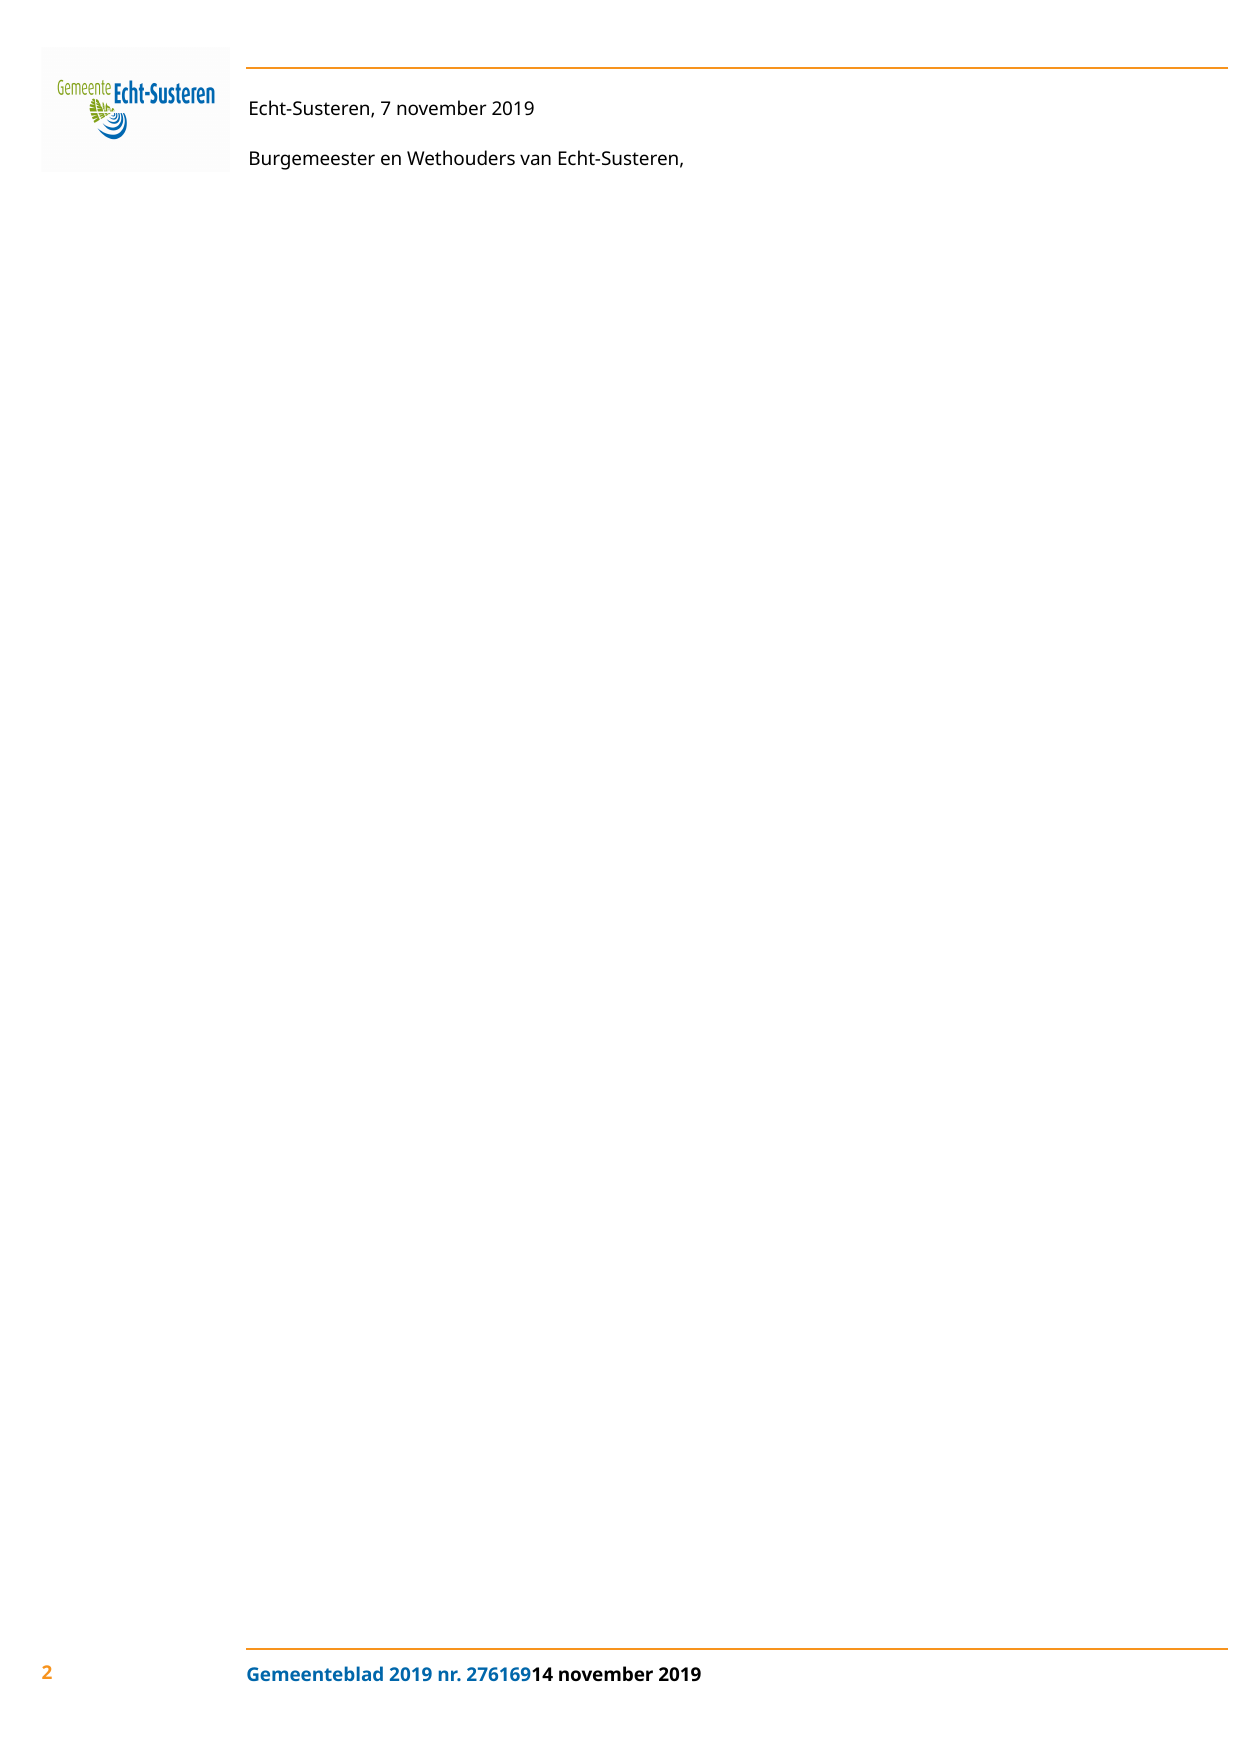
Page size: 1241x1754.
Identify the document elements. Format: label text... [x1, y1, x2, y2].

picture [41, 47, 231, 172]
text Burgemeester en Wethouders van Echt-Susteren, [248, 145, 1152, 171]
text Echt-Susteren, 7 november 2019 [248, 95, 1152, 121]
